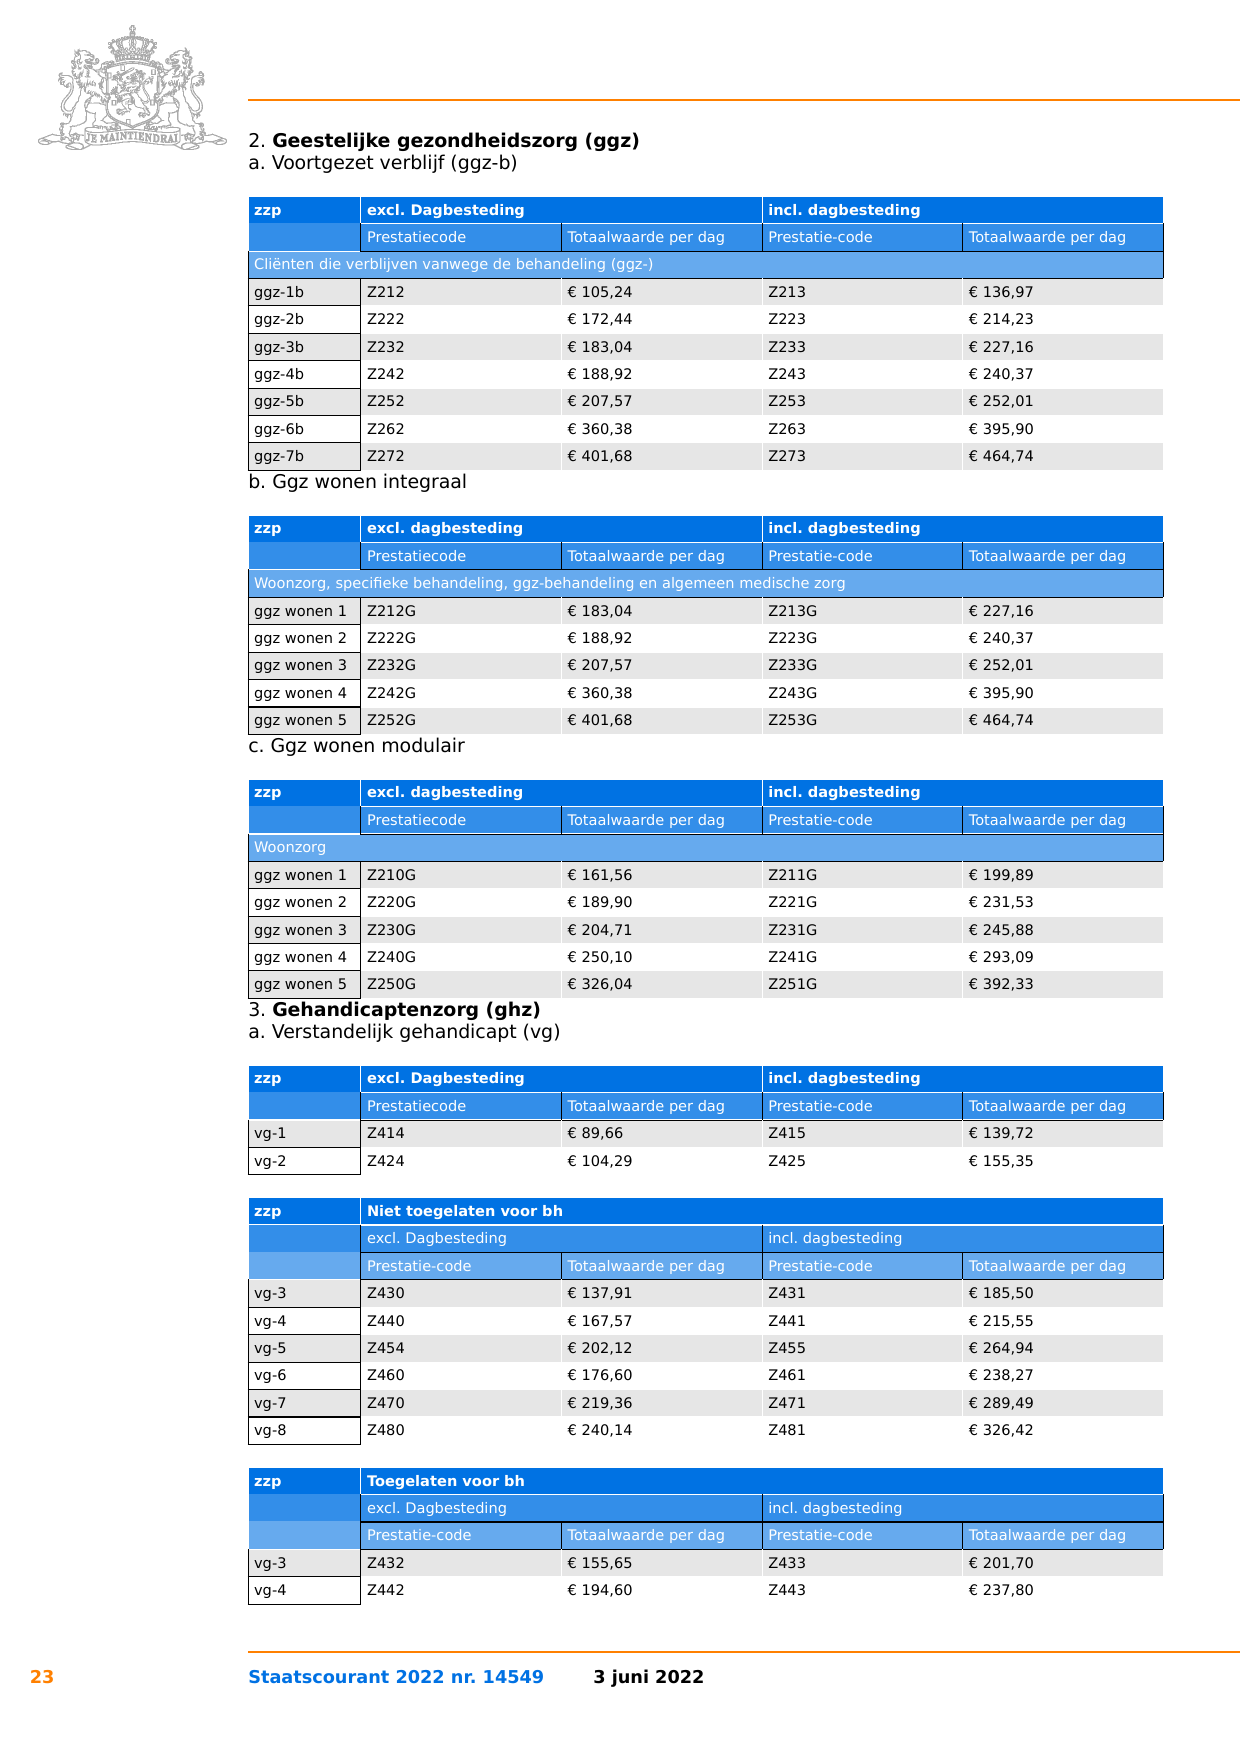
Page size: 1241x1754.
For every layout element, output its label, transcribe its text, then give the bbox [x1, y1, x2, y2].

table_cell Totaalwaarde per dag [562, 543, 762, 569]
table_cell € 264,94 [963, 1335, 1163, 1362]
table_cell Z233 [763, 334, 962, 360]
table_cell € 189,90 [562, 889, 762, 916]
table_cell Prestatie-code [763, 807, 962, 833]
table_cell Z470 [361, 1390, 561, 1416]
table_cell € 252,01 [963, 653, 1163, 679]
table_cell € 252,01 [963, 389, 1163, 415]
table_header zzp [249, 780, 360, 806]
table_cell Prestatiecode [361, 224, 561, 251]
table_cell Z442 [361, 1577, 561, 1604]
table_cell Totaalwaarde per dag [963, 1523, 1163, 1549]
table_cell Z213 [763, 279, 962, 305]
table_cell € 176,60 [562, 1363, 762, 1389]
table_cell € 360,38 [562, 416, 762, 442]
table_cell € 238,27 [963, 1363, 1163, 1389]
table_cell Z252 [361, 389, 561, 415]
table_cell € 219,36 [562, 1390, 762, 1416]
table_cell ggz-2b [249, 306, 360, 333]
table_cell vg-1 [249, 1121, 360, 1147]
table_cell ggz wonen 1 [249, 862, 360, 888]
table_cell Z454 [361, 1335, 561, 1362]
table_cell Z480 [361, 1418, 561, 1444]
table_cell Totaalwaarde per dag [963, 1093, 1163, 1119]
text a. Voortgezet verblijf (ggz-b) [248, 152, 1163, 174]
table_cell Z243G [763, 680, 962, 706]
table_cell Z251G [763, 971, 962, 998]
table_cell Prestatiecode [361, 1093, 561, 1119]
table_cell € 183,04 [562, 598, 762, 624]
table_header excl. dagbesteding [361, 780, 762, 806]
table_cell Z223G [763, 625, 962, 652]
table_header zzp [249, 1468, 360, 1494]
table_cell € 215,55 [963, 1308, 1163, 1334]
table_cell Prestatie-code [763, 224, 962, 251]
table_cell Z455 [763, 1335, 962, 1362]
table_cell € 188,92 [562, 625, 762, 652]
table_cell Prestatie-code [763, 1093, 962, 1119]
table_cell € 139,72 [963, 1121, 1163, 1147]
table_cell vg-6 [249, 1363, 360, 1389]
table_cell € 326,04 [562, 971, 762, 998]
table_cell Z443 [763, 1577, 962, 1604]
table_header zzp [249, 197, 360, 223]
table_cell Z232 [361, 334, 561, 360]
table_cell Totaalwaarde per dag [963, 807, 1163, 833]
table_cell Z481 [763, 1418, 962, 1444]
table_cell € 137,91 [562, 1280, 762, 1307]
table_cell € 464,74 [963, 708, 1163, 734]
table_cell € 395,90 [963, 680, 1163, 706]
table_cell Z424 [361, 1148, 561, 1174]
table_cell Z441 [763, 1308, 962, 1334]
table_cell Z222 [361, 306, 561, 333]
table_cell Prestatie-code [361, 1253, 561, 1279]
table_cell € 105,24 [562, 279, 762, 305]
table_cell € 199,89 [963, 862, 1163, 888]
table_header excl. Dagbesteding [361, 1066, 762, 1092]
table_cell € 240,37 [963, 625, 1163, 652]
table_cell Totaalwaarde per dag [963, 224, 1163, 251]
table_cell Z273 [763, 443, 962, 470]
table_cell Cliënten die verblijven vanwege de behandeling (ggz-) [249, 252, 1163, 278]
table_header excl. Dagbesteding [361, 197, 762, 223]
table_cell Prestatie-code [763, 1523, 962, 1549]
text 2. Geestelijke gezondheidszorg (ggz) [248, 130, 1163, 152]
table_cell ggz wonen 5 [249, 708, 360, 734]
table_cell Z212G [361, 598, 561, 624]
table_cell € 104,29 [562, 1148, 762, 1174]
table_cell excl. Dagbesteding [361, 1226, 762, 1252]
table_cell Z213G [763, 598, 962, 624]
table_cell vg-4 [249, 1308, 360, 1334]
table_header zzp [249, 1066, 360, 1092]
table_cell Z272 [361, 443, 561, 470]
table_cell Z253 [763, 389, 962, 415]
table_cell Z432 [361, 1550, 561, 1576]
table_cell Z430 [361, 1280, 561, 1307]
table_cell Z232G [361, 653, 561, 679]
table_cell € 231,53 [963, 889, 1163, 916]
table_cell Prestatie-code [361, 1523, 561, 1549]
table_cell Z220G [361, 889, 561, 916]
table_cell Z242 [361, 361, 561, 387]
table_cell Z233G [763, 653, 962, 679]
table_cell € 167,57 [562, 1308, 762, 1334]
table_cell ggz wonen 3 [249, 917, 360, 943]
table_header excl. dagbesteding [361, 516, 762, 542]
table_cell € 194,60 [562, 1577, 762, 1604]
table_cell Totaalwaarde per dag [963, 1253, 1163, 1279]
table_cell Z231G [763, 917, 962, 943]
table_cell Z250G [361, 971, 561, 998]
table_cell Prestatiecode [361, 807, 561, 833]
picture [38, 25, 227, 150]
table_cell € 227,16 [963, 598, 1163, 624]
table_cell Z223 [763, 306, 962, 333]
table_cell € 293,09 [963, 944, 1163, 970]
table_cell Z240G [361, 944, 561, 970]
table_header incl. dagbesteding [763, 516, 1163, 542]
table_cell € 207,57 [562, 389, 762, 415]
table_cell € 401,68 [562, 443, 762, 470]
table_cell Totaalwaarde per dag [562, 1523, 762, 1549]
table_cell € 161,56 [562, 862, 762, 888]
table_cell € 207,57 [562, 653, 762, 679]
table_cell € 250,10 [562, 944, 762, 970]
table_cell ggz-1b [249, 279, 360, 305]
table_cell Z211G [763, 862, 962, 888]
table_cell Z431 [763, 1280, 962, 1307]
table_cell € 201,70 [963, 1550, 1163, 1576]
table_cell Z262 [361, 416, 561, 442]
text b. Ggz wonen integraal [248, 471, 1163, 493]
table_cell € 183,04 [562, 334, 762, 360]
table_cell Z252G [361, 708, 561, 734]
table_cell € 326,42 [963, 1418, 1163, 1444]
table_cell Totaalwaarde per dag [963, 543, 1163, 569]
table_cell € 202,12 [562, 1335, 762, 1362]
table_cell vg-7 [249, 1390, 360, 1416]
table_cell € 172,44 [562, 306, 762, 333]
table_cell ggz wonen 1 [249, 598, 360, 624]
table_cell Z440 [361, 1308, 561, 1334]
table_cell Z415 [763, 1121, 962, 1147]
table_header Toegelaten voor bh [361, 1468, 1163, 1494]
table_cell Z243 [763, 361, 962, 387]
table_cell Prestatiecode [361, 543, 561, 569]
table_cell ggz-5b [249, 389, 360, 415]
table_cell ggz wonen 4 [249, 944, 360, 970]
table_cell € 464,74 [963, 443, 1163, 470]
table_cell € 360,38 [562, 680, 762, 706]
table_cell € 136,97 [963, 279, 1163, 305]
table_cell vg-3 [249, 1280, 360, 1307]
table_cell Z221G [763, 889, 962, 916]
table_cell Z433 [763, 1550, 962, 1576]
table_cell ggz wonen 2 [249, 889, 360, 916]
table_cell Z461 [763, 1363, 962, 1389]
table_cell vg-4 [249, 1577, 360, 1604]
table_cell € 395,90 [963, 416, 1163, 442]
table_cell vg-2 [249, 1148, 360, 1174]
table_cell € 245,88 [963, 917, 1163, 943]
table_cell € 185,50 [963, 1280, 1163, 1307]
table_cell Z230G [361, 917, 561, 943]
table_cell € 204,71 [562, 917, 762, 943]
text c. Ggz wonen modulair [248, 735, 1163, 757]
table_cell ggz wonen 5 [249, 971, 360, 998]
table_cell € 240,14 [562, 1418, 762, 1444]
table_cell ggz-7b [249, 443, 360, 470]
table_cell ggz-4b [249, 361, 360, 387]
table_cell ggz wonen 3 [249, 653, 360, 679]
table_cell Prestatie-code [763, 1253, 962, 1279]
table_cell € 289,49 [963, 1390, 1163, 1416]
table_cell € 155,35 [963, 1148, 1163, 1174]
table_cell € 214,23 [963, 306, 1163, 333]
table_cell vg-8 [249, 1418, 360, 1444]
table_cell Woonzorg [249, 835, 1163, 861]
table_cell Z460 [361, 1363, 561, 1389]
table_cell Z242G [361, 680, 561, 706]
table_cell Z241G [763, 944, 962, 970]
table_cell € 237,80 [963, 1577, 1163, 1604]
table_cell incl. dagbesteding [763, 1226, 1163, 1252]
table_header incl. dagbesteding [763, 1066, 1163, 1092]
table_cell € 89,66 [562, 1121, 762, 1147]
table_header incl. dagbesteding [763, 197, 1163, 223]
table_cell € 392,33 [963, 971, 1163, 998]
table_header zzp [249, 516, 360, 542]
table_header incl. dagbesteding [763, 780, 1163, 806]
table_cell Z414 [361, 1121, 561, 1147]
table_cell ggz-3b [249, 334, 360, 360]
text a. Verstandelijk gehandicapt (vg) [248, 1021, 1163, 1043]
table_cell Z253G [763, 708, 962, 734]
table_cell € 227,16 [963, 334, 1163, 360]
table_cell vg-5 [249, 1335, 360, 1362]
table_cell Z425 [763, 1148, 962, 1174]
table_header Niet toegelaten voor bh [361, 1198, 1163, 1224]
table_cell Totaalwaarde per dag [562, 224, 762, 251]
table_cell Totaalwaarde per dag [562, 1253, 762, 1279]
table_cell excl. Dagbesteding [361, 1495, 762, 1521]
table_cell € 401,68 [562, 708, 762, 734]
table_cell Woonzorg, specifieke behandeling, ggz-behandeling en algemeen medische zorg [249, 570, 1163, 597]
table_cell Z212 [361, 279, 561, 305]
table_cell Z210G [361, 862, 561, 888]
table_cell € 188,92 [562, 361, 762, 387]
table_cell ggz wonen 4 [249, 680, 360, 706]
table_cell Z263 [763, 416, 962, 442]
table_cell ggz-6b [249, 416, 360, 442]
table_cell Prestatie-code [763, 543, 962, 569]
table_cell € 155,65 [562, 1550, 762, 1576]
table_cell vg-3 [249, 1550, 360, 1576]
table_header zzp [249, 1198, 360, 1225]
table_cell incl. dagbesteding [763, 1495, 1163, 1521]
table_cell Z222G [361, 625, 561, 652]
table_cell € 240,37 [963, 361, 1163, 387]
text 3. Gehandicaptenzorg (ghz) [248, 999, 1163, 1021]
table_cell Totaalwaarde per dag [562, 1093, 762, 1119]
table_cell Totaalwaarde per dag [562, 807, 762, 833]
table_cell ggz wonen 2 [249, 625, 360, 652]
table_cell Z471 [763, 1390, 962, 1416]
